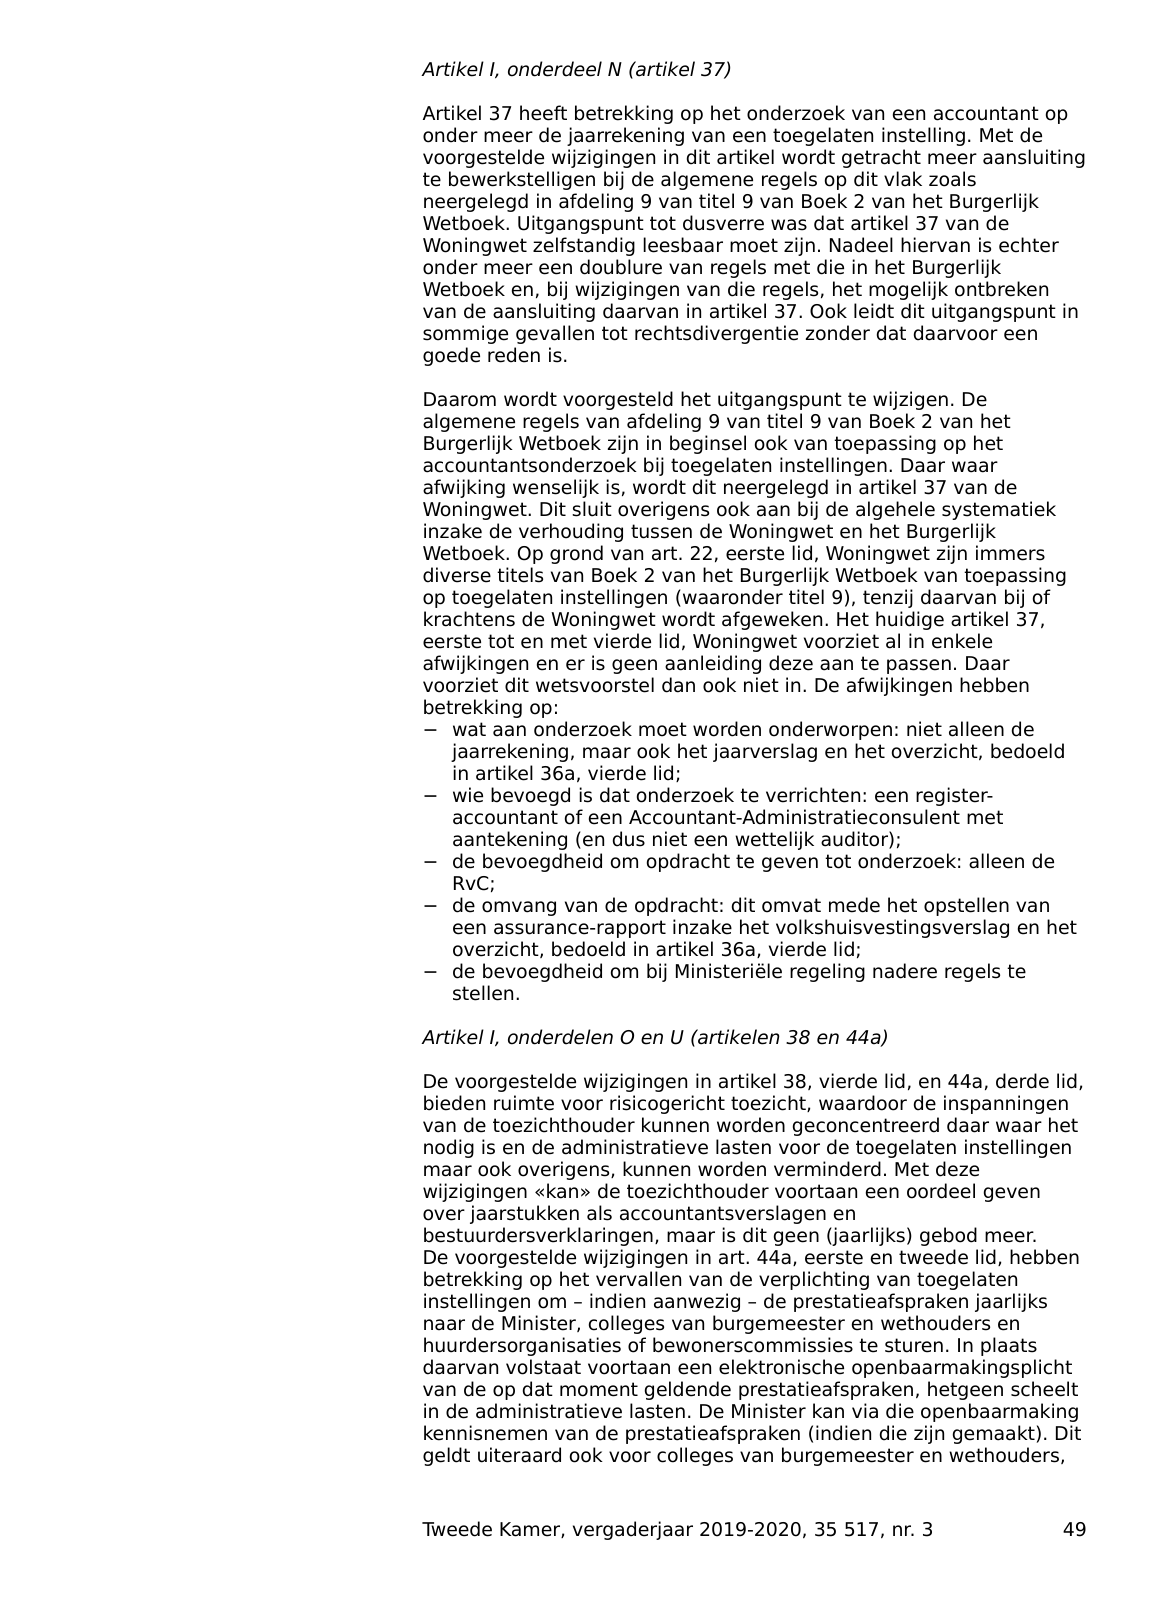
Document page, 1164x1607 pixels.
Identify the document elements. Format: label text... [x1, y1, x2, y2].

text De voorgestelde wijzigingen in artikel 38, vierde lid, en 44a, derde lid, bieden ruimte voor risicogericht toezicht, waardoor de inspanningen van de toezichthouder kunnen worden geconcentreerd daar waar het nodig is en de administratieve lasten voor de toegelaten instellingen maar ook overigens, kunnen worden verminderd. Met deze wijzigingen «kan» de toezichthouder voortaan een oordeel geven over jaarstukken als accountantsverslagen en bestuurdersverklaringen, maar is dit geen (jaarlijks) gebod meer. [422, 1071, 1087, 1247]
text − wie bevoegd is dat onderzoek te verrichten: een register-accountant of een Accountant-Administratieconsulent met aantekening (en dus niet een wettelijk auditor); [422, 785, 1087, 851]
text Artikel 37 heeft betrekking op het onderzoek van een accountant op onder meer de jaarrekening van een toegelaten instelling. Met de voorgestelde wijzigingen in dit artikel wordt getracht meer aansluiting te bewerkstelligen bij de algemene regels op dit vlak zoals neergelegd in afdeling 9 van titel 9 van Boek 2 van het Burgerlijk Wetboek. Uitgangspunt tot dusverre was dat artikel 37 van de Woningwet zelfstandig leesbaar moet zijn. Nadeel hiervan is echter onder meer een doublure van regels met die in het Burgerlijk Wetboek en, bij wijzigingen van die regels, het mogelijk ontbreken van de aansluiting daarvan in artikel 37. Ook leidt dit uitgangspunt in sommige gevallen tot rechtsdivergentie zonder dat daarvoor een goede reden is. [422, 103, 1087, 367]
text De voorgestelde wijzigingen in art. 44a, eerste en tweede lid, hebben betrekking op het vervallen van de verplichting van toegelaten instellingen om – indien aanwezig – de prestatieafspraken jaarlijks naar de Minister, colleges van burgemeester en wethouders en huurdersorganisaties of bewonerscommissies te sturen. In plaats daarvan volstaat voortaan een elektronische openbaarmakingsplicht van de op dat moment geldende prestatieafspraken, hetgeen scheelt in de administratieve lasten. De Minister kan via die openbaarmaking kennisnemen van de prestatieafspraken (indien die zijn gemaakt). Dit geldt uiteraard ook voor colleges van burgemeester en wethouders, [422, 1247, 1087, 1467]
text Daarom wordt voorgesteld het uitgangspunt te wijzigen. De algemene regels van afdeling 9 van titel 9 van Boek 2 van het Burgerlijk Wetboek zijn in beginsel ook van toepassing op het accountantsonderzoek bij toegelaten instellingen. Daar waar afwijking wenselijk is, wordt dit neergelegd in artikel 37 van de Woningwet. Dit sluit overigens ook aan bij de algehele systematiek inzake de verhouding tussen de Woningwet en het Burgerlijk Wetboek. Op grond van art. 22, eerste lid, Woningwet zijn immers diverse titels van Boek 2 van het Burgerlijk Wetboek van toepassing op toegelaten instellingen (waaronder titel 9), tenzij daarvan bij of krachtens de Woningwet wordt afgeweken. Het huidige artikel 37, eerste tot en met vierde lid, Woningwet voorziet al in enkele afwijkingen en er is geen aanleiding deze aan te passen. Daar voorziet dit wetsvoorstel dan ook niet in. De afwijkingen hebben betrekking op: [422, 389, 1087, 719]
subtitle Artikel I, onderdeel N (artikel 37) [422, 59, 1087, 81]
subtitle Artikel I, onderdelen O en U (artikelen 38 en 44a) [422, 1027, 1087, 1049]
text − de bevoegdheid om bij Ministeriële regeling nadere regels te stellen. [422, 961, 1087, 1004]
text − wat aan onderzoek moet worden onderworpen: niet alleen de jaarrekening, maar ook het jaarverslag en het overzicht, bedoeld in artikel 36a, vierde lid; [422, 719, 1087, 785]
text − de bevoegdheid om opdracht te geven tot onderzoek: alleen de RvC; [422, 851, 1087, 895]
text − de omvang van de opdracht: dit omvat mede het opstellen van een assurance-rapport inzake het volkshuisvestingsverslag en het overzicht, bedoeld in artikel 36a, vierde lid; [422, 895, 1087, 961]
